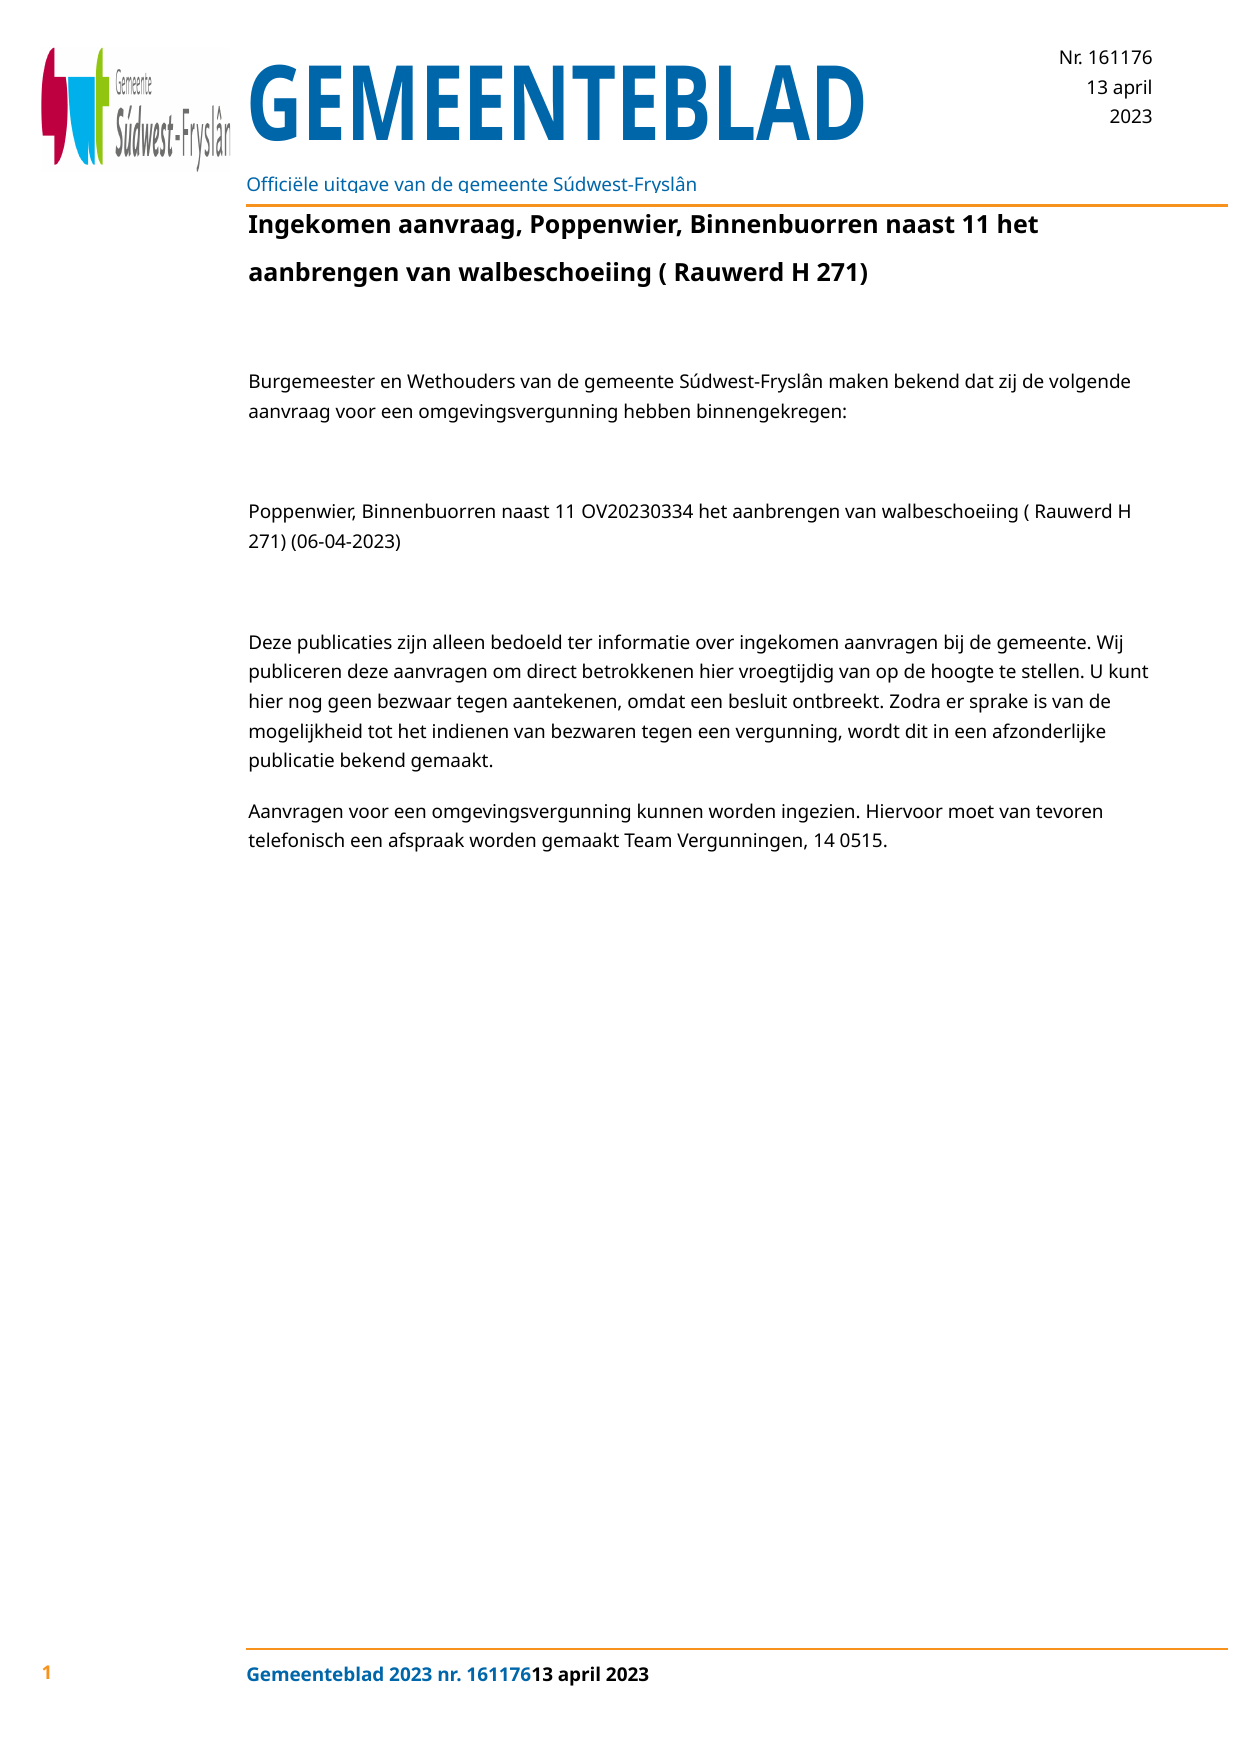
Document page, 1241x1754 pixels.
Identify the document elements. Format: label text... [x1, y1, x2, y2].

picture [41, 47, 231, 172]
text Deze publicaties zijn alleen bedoeld ter informatie over ingekomen aanvragen bij de gemeente. Wij publiceren deze aanvragen om direct betrokkenen hier vroegtijdig van op de hoogte te stellen. U kunt hier nog geen bezwaar tegen aantekenen, omdat een besluit ontbreekt. Zodra er sprake is van de mogelijkheid tot het indienen van bezwaren tegen een vergunning, wordt dit in een afzonderlijke publicatie bekend gemaakt. [248, 629, 1152, 773]
text Poppenwier, Binnenbuorren naast 11 OV20230334 het aanbrengen van walbeschoeiing ( Rauwerd H 271) (06-04-2023) [248, 499, 1152, 554]
text Aanvragen voor een omgevingsvergunning kunnen worden ingezien. Hiervoor moet van tevoren telefonisch een afspraak worden gemaakt Team Vergunningen, 14 0515. [248, 798, 1152, 853]
text Ingekomen aanvraag, Poppenwier, Binnenbuorren naast 11 het aanbrengen van walbeschoeiing ( Rauwerd H 271) [248, 207, 1152, 288]
text Burgemeester en Wethouders van de gemeente Súdwest-Fryslân maken bekend dat zij de volgende aanvraag voor een omgevingsvergunning hebben binnengekregen: [248, 368, 1152, 424]
